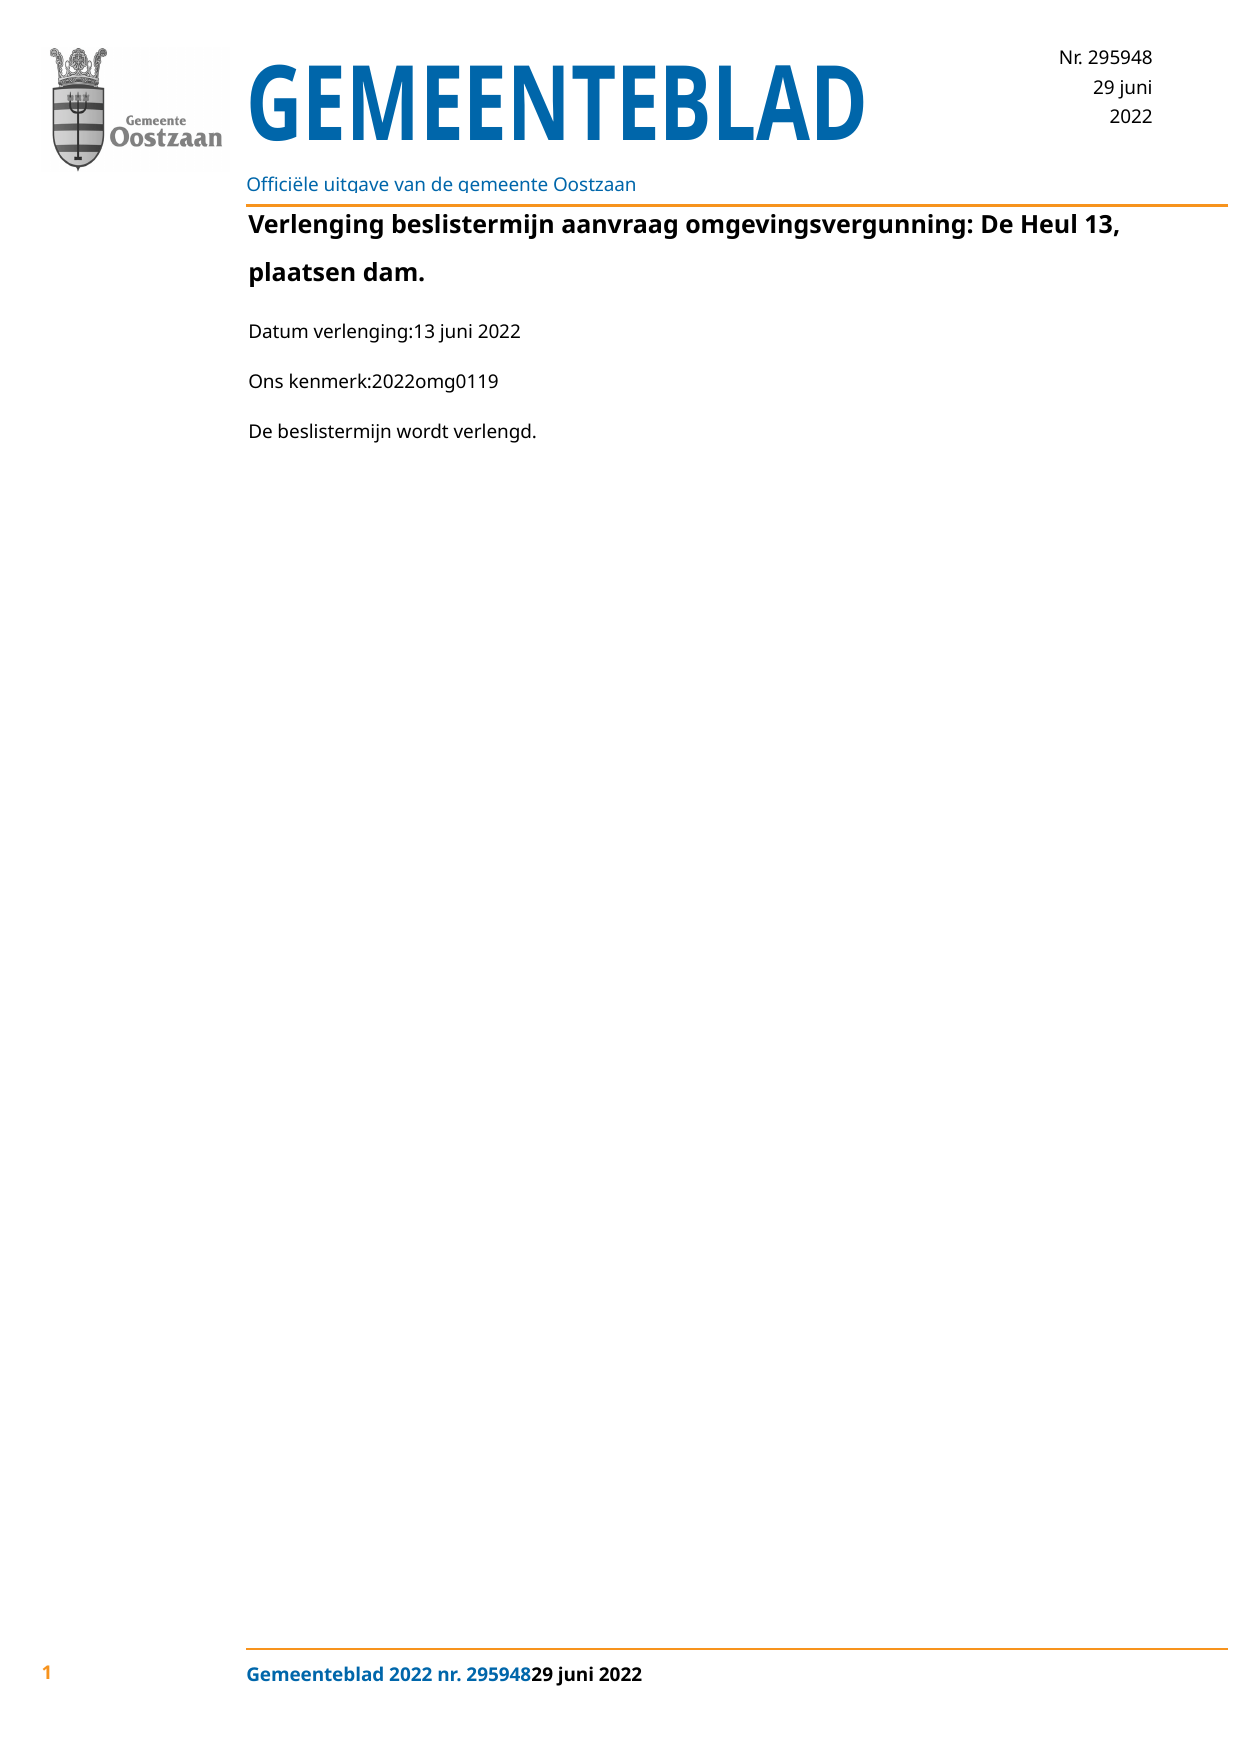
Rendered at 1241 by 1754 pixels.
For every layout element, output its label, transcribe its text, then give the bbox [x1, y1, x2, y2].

text Datum verlenging:13 juni 2022 [248, 318, 1152, 344]
picture [41, 47, 231, 172]
text Ons kenmerk:2022omg0119 [248, 368, 1152, 394]
text De beslistermijn wordt verlengd. [248, 419, 1152, 444]
text Verlenging beslistermijn aanvraag omgevingsvergunning: De Heul 13, plaatsen dam. [248, 207, 1152, 288]
